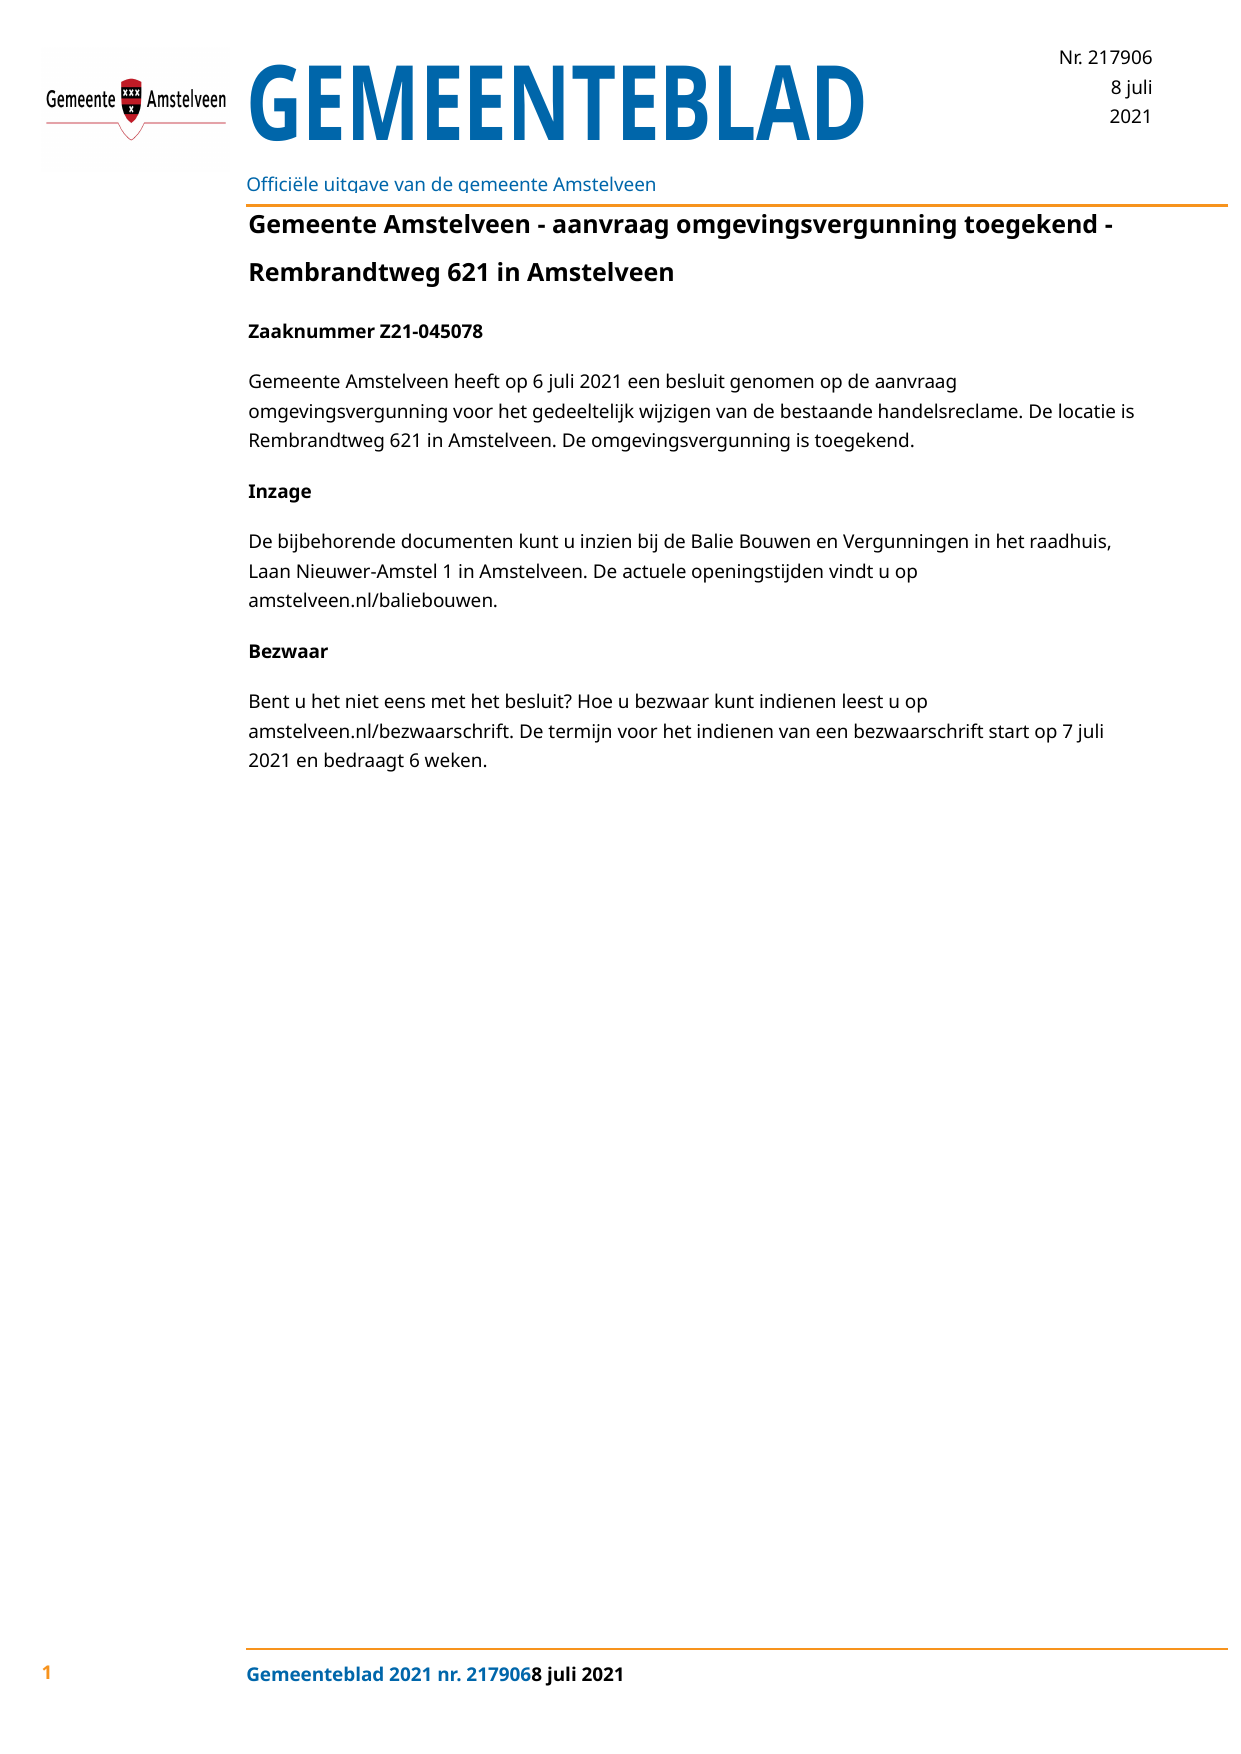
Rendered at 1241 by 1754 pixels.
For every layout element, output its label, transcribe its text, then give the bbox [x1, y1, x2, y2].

picture [41, 47, 231, 172]
text De bijbehorende documenten kunt u inzien bij de Balie Bouwen en Vergunningen in het raadhuis, Laan Nieuwer-Amstel 1 in Amstelveen. De actuele openingstijden vindt u op amstelveen.nl/baliebouwen. [248, 528, 1152, 613]
text Zaaknummer Z21-045078 [248, 318, 1152, 344]
text Gemeente Amstelveen heeft op 6 juli 2021 een besluit genomen op de aanvraag omgevingsvergunning voor het gedeeltelijk wijzigen van de bestaande handelsreclame. De locatie is Rembrandtweg 621 in Amstelveen. De omgevingsvergunning is toegekend. [248, 368, 1152, 453]
text Bent u het niet eens met het besluit? Hoe u bezwaar kunt indienen leest u op amstelveen.nl/bezwaarschrift. De termijn voor het indienen van een bezwaarschrift start op 7 juli 2021 en bedraagt 6 weken. [248, 688, 1152, 773]
text Gemeente Amstelveen - aanvraag omgevingsvergunning toegekend - Rembrandtweg 621 in Amstelveen [248, 207, 1152, 288]
text Inzage [248, 478, 1152, 504]
text Bezwaar [248, 638, 1152, 664]
